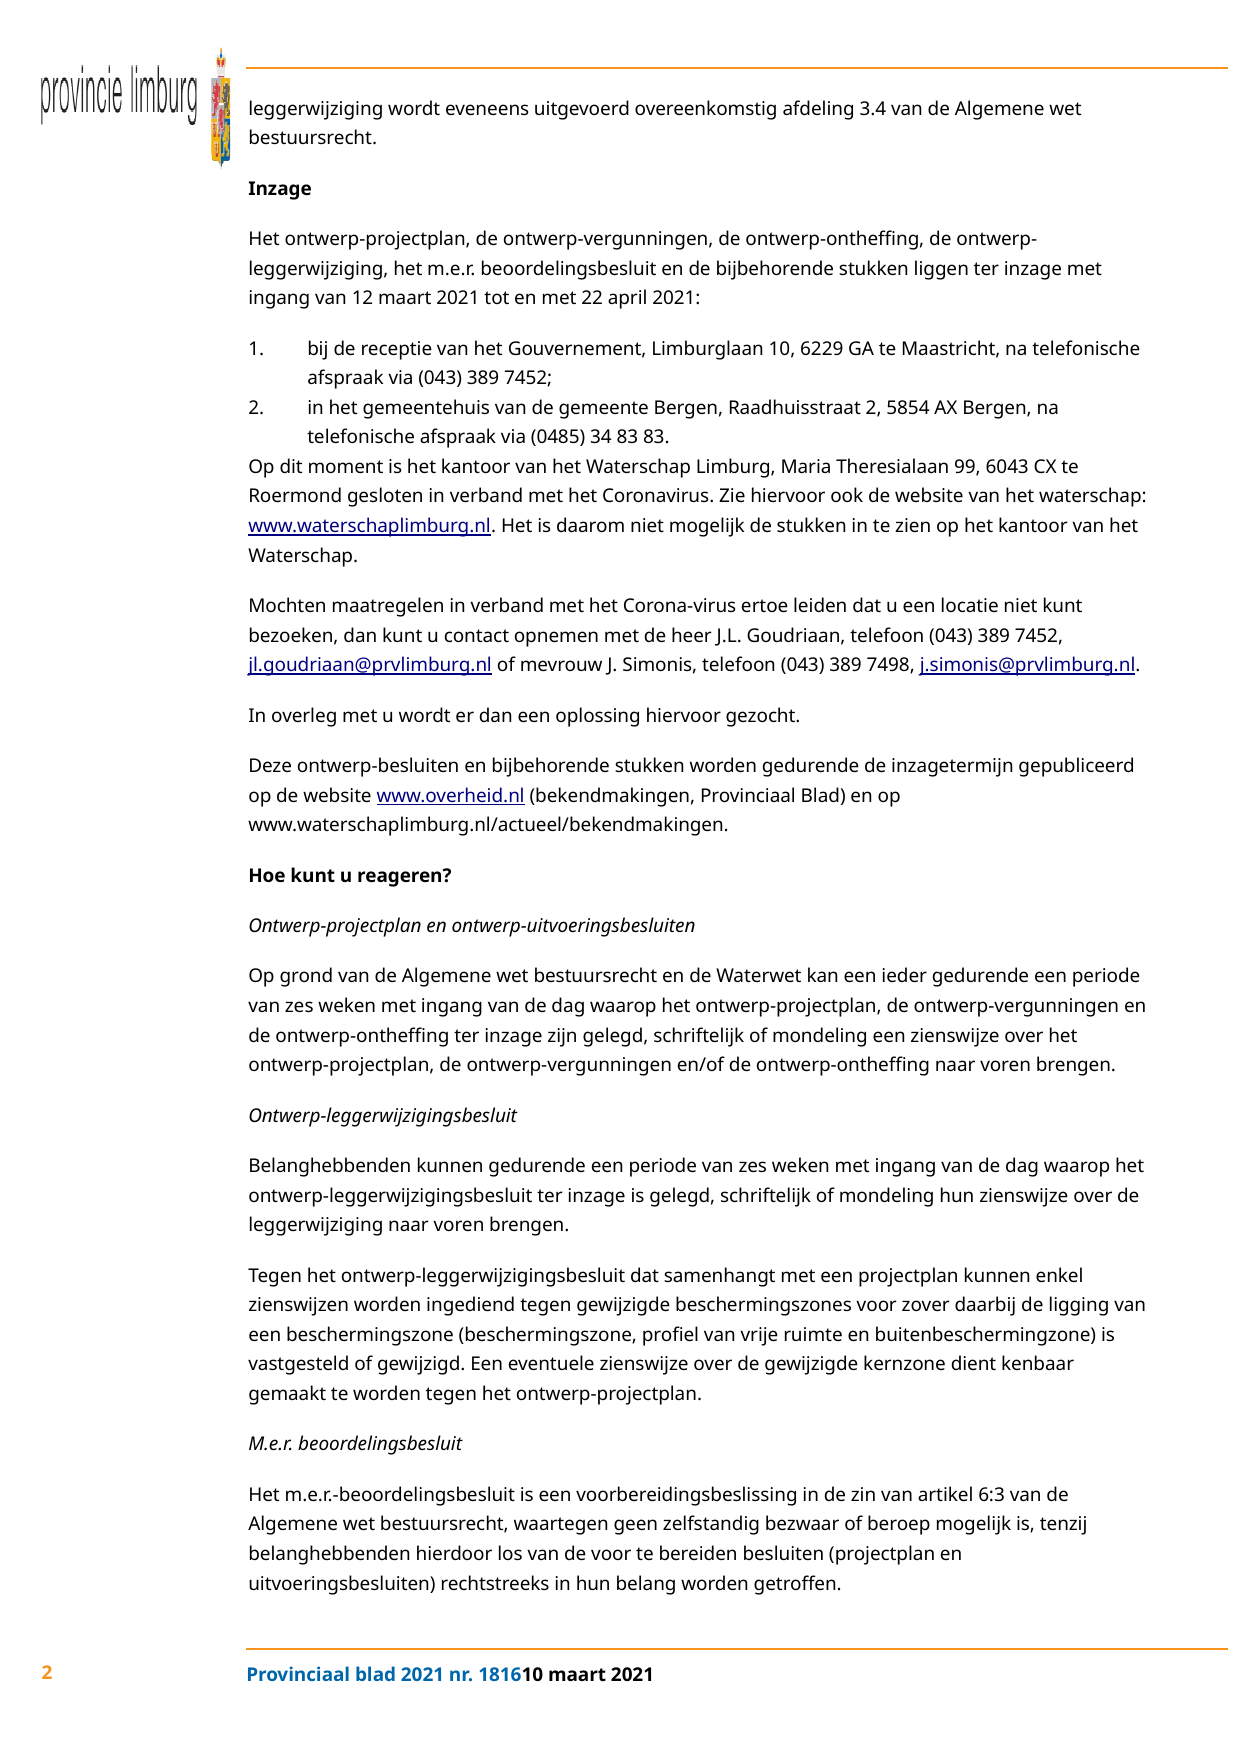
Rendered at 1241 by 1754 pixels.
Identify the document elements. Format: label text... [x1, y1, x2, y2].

text M.e.r. beoordelingsbesluit [248, 1431, 1152, 1456]
text Deze ontwerp-besluiten en bijbehorende stukken worden gedurende de inzagetermijn gepubliceerd op de website www.overheid.nl (bekendmakingen, Provinciaal Blad) en op www.waterschaplimburg.nl/actueel/bekendmakingen. [248, 752, 1152, 837]
text Belanghebbenden kunnen gedurende een periode van zes weken met ingang van de dag waarop het ontwerp-leggerwijzigingsbesluit ter inzage is gelegd, schriftelijk of mondeling hun zienswijze over de leggerwijziging naar voren brengen. [248, 1152, 1152, 1237]
text Hoe kunt u reageren? [248, 862, 1152, 888]
text Het ontwerp-projectplan, de ontwerp-vergunningen, de ontwerp-ontheffing, de ontwerp- leggerwijziging, het m.e.r. beoordelingsbesluit en de bijbehorende stukken liggen ter inzage met ingang van 12 maart 2021 tot en met 22 april 2021: [248, 225, 1152, 310]
text leggerwijziging wordt eveneens uitgevoerd overeenkomstig afdeling 3.4 van de Algemene wet bestuursrecht. [248, 95, 1152, 150]
list in het gemeentehuis van de gemeente Bergen, Raadhuisstraat 2, 5854 AX Bergen, na telefonische afspraak via (0485) 34 83 83. [248, 394, 1152, 449]
text Mochten maatregelen in verband met het Corona-virus ertoe leiden dat u een locatie niet kunt bezoeken, dan kunt u contact opnemen met de heer J.L. Goudriaan, telefoon (043) 389 7452, jl.goudriaan@prvlimburg.nl of mevrouw J. Simonis, telefoon (043) 389 7498, j.simonis@prvlimburg.nl. [248, 592, 1152, 677]
text Op grond van de Algemene wet bestuursrecht en de Waterwet kan een ieder gedurende een periode van zes weken met ingang van de dag waarop het ontwerp-projectplan, de ontwerp-vergunningen en de ontwerp-ontheffing ter inzage zijn gelegd, schriftelijk of mondeling een zienswijze over het ontwerp-projectplan, de ontwerp-vergunningen en/of de ontwerp-ontheffing naar voren brengen. [248, 963, 1152, 1077]
text Ontwerp-projectplan en ontwerp-uitvoeringsbesluiten [248, 912, 1152, 938]
text Tegen het ontwerp-leggerwijzigingsbesluit dat samenhangt met een projectplan kunnen enkel zienswijzen worden ingediend tegen gewijzigde beschermingszones voor zover daarbij de ligging van een beschermingszone (beschermingszone, profiel van vrije ruimte en buitenbeschermingzone) is vastgesteld of gewijzigd. Een eventuele zienswijze over de gewijzigde kernzone dient kenbaar gemaakt te worden tegen het ontwerp-projectplan. [248, 1262, 1152, 1406]
text Inzage [248, 175, 1152, 201]
text Het m.e.r.-beoordelingsbesluit is een voorbereidingsbeslissing in de zin van artikel 6:3 van de Algemene wet bestuursrecht, waartegen geen zelfstandig bezwaar of beroep mogelijk is, tenzij belanghebbenden hierdoor los van de voor te bereiden besluiten (projectplan en uitvoeringsbesluiten) rechtstreeks in hun belang worden getroffen. [248, 1481, 1152, 1596]
list bij de receptie van het Gouvernement, Limburglaan 10, 6229 GA te Maastricht, na telefonische afspraak via (043) 389 7452; [248, 335, 1152, 390]
text In overleg met u wordt er dan een oplossing hiervoor gezocht. [248, 702, 1152, 728]
text Op dit moment is het kantoor van het Waterschap Limburg, Maria Theresialaan 99, 6043 CX te Roermond gesloten in verband met het Coronavirus. Zie hiervoor ook de website van het waterschap: www.waterschaplimburg.nl. Het is daarom niet mogelijk de stukken in te zien op het kantoor van het Waterschap. [248, 453, 1152, 568]
text Ontwerp-leggerwijzigingsbesluit [248, 1102, 1152, 1128]
picture [41, 47, 231, 172]
